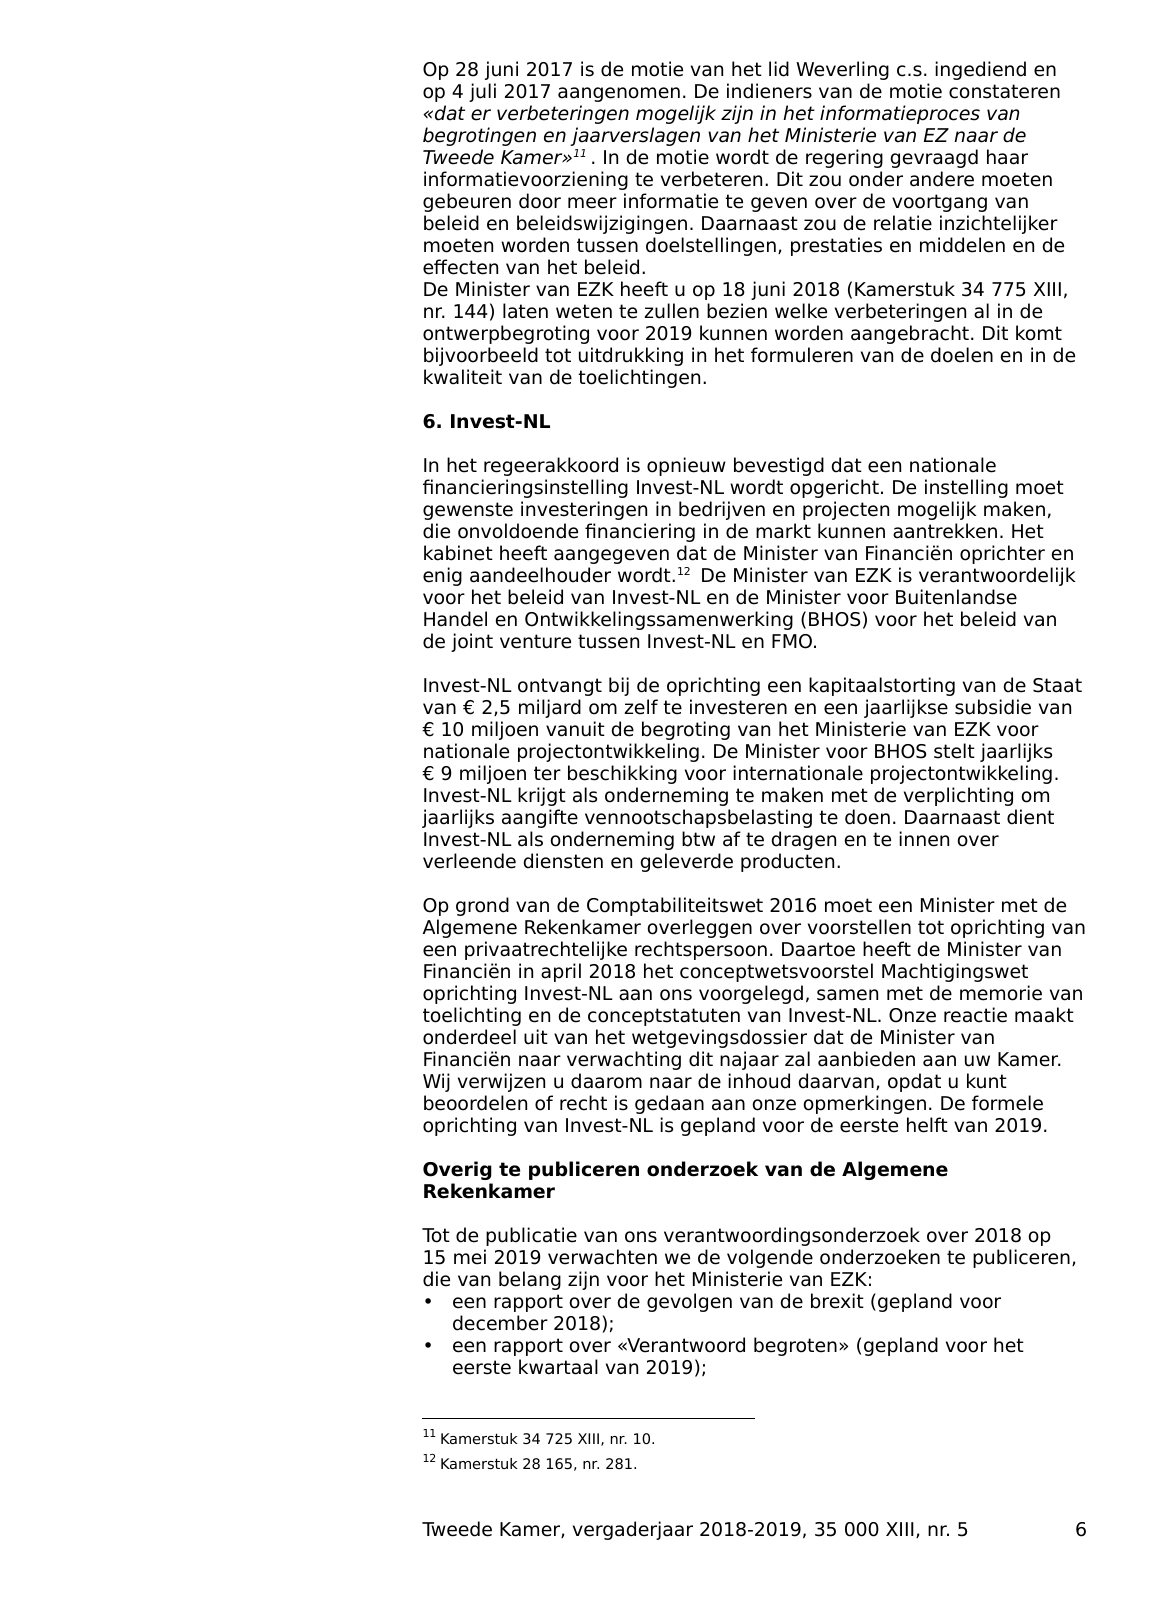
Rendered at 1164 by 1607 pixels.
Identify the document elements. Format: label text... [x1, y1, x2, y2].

text In het regeerakkoord is opnieuw bevestigd dat een nationale financieringsinstelling Invest-NL wordt opgericht. De instelling moet gewenste investeringen in bedrijven en projecten mogelijk maken, die onvoldoende financiering in de markt kunnen aantrekken. Het kabinet heeft aangegeven dat de Minister van Financiën oprichter en enig aandeelhouder wordt. De Minister van EZK is verantwoordelijk voor het beleid van Invest-NL en de Minister voor Buitenlandse Handel en Ontwikkelingssamenwerking (BHOS) voor het beleid van de joint venture tussen Invest-NL en FMO. [422, 455, 1087, 653]
text • een rapport over «Verantwoord begroten» (gepland voor het eerste kwartaal van 2019); [422, 1335, 1087, 1379]
text Invest-NL ontvangt bij de oprichting een kapitaalstorting van de Staat van € 2,5 miljard om zelf te investeren en een jaarlijkse subsidie van € 10 miljoen vanuit de begroting van het Ministerie van EZK voor nationale projectontwikkeling. De Minister voor BHOS stelt jaarlijks € 9 miljoen ter beschikking voor internationale projectontwikkeling. [422, 675, 1087, 785]
text Op 28 juni 2017 is de motie van het lid Weverling c.s. ingediend en op 4 juli 2017 aangenomen. De indieners van de motie constateren «dat er verbeteringen mogelijk zijn in het informatieproces van begrotingen en jaarverslagen van het Ministerie van EZ naar de Tweede Kamer». In de motie wordt de regering gevraagd haar informatievoorziening te verbeteren. Dit zou onder andere moeten gebeuren door meer informatie te geven over de voortgang van beleid en beleidswijzigingen. Daarnaast zou de relatie inzichtelijker moeten worden tussen doelstellingen, prestaties en middelen en de effecten van het beleid. [422, 59, 1087, 279]
text • een rapport over de gevolgen van de brexit (gepland voor december 2018); [422, 1291, 1087, 1335]
text Tot de publicatie van ons verantwoordingsonderzoek over 2018 op 15 mei 2019 verwachten we de volgende onderzoeken te publiceren, die van belang zijn voor het Ministerie van EZK: [422, 1225, 1087, 1291]
text Kamerstuk 34 725 XIII, nr. 10. [422, 1427, 1087, 1449]
subtitle Overig te publiceren onderzoek van de Algemene Rekenkamer [422, 1159, 1087, 1203]
subtitle 6. Invest-NL [422, 411, 1087, 433]
text De Minister van EZK heeft u op 18 juni 2018 (Kamerstuk 34 775 XIII, nr. 144) laten weten te zullen bezien welke verbeteringen al in de ontwerpbegroting voor 2019 kunnen worden aangebracht. Dit komt bijvoorbeeld tot uitdrukking in het formuleren van de doelen en in de kwaliteit van de toelichtingen. [422, 279, 1087, 389]
text Op grond van de Comptabiliteitswet 2016 moet een Minister met de Algemene Rekenkamer overleggen over voorstellen tot oprichting van een privaatrechtelijke rechtspersoon. Daartoe heeft de Minister van Financiën in april 2018 het conceptwetsvoorstel Machtigingswet oprichting Invest-NL aan ons voorgelegd, samen met de memorie van toelichting en de conceptstatuten van Invest-NL. Onze reactie maakt onderdeel uit van het wetgevingsdossier dat de Minister van Financiën naar verwachting dit najaar zal aanbieden aan uw Kamer. Wij verwijzen u daarom naar de inhoud daarvan, opdat u kunt beoordelen of recht is gedaan aan onze opmerkingen. De formele oprichting van Invest-NL is gepland voor de eerste helft van 2019. [422, 895, 1087, 1137]
text Kamerstuk 28 165, nr. 281. [422, 1452, 1087, 1474]
text Invest-NL krijgt als onderneming te maken met de verplichting om jaarlijks aangifte vennootschapsbelasting te doen. Daarnaast dient Invest-NL als onderneming btw af te dragen en te innen over verleende diensten en geleverde producten. [422, 785, 1087, 873]
